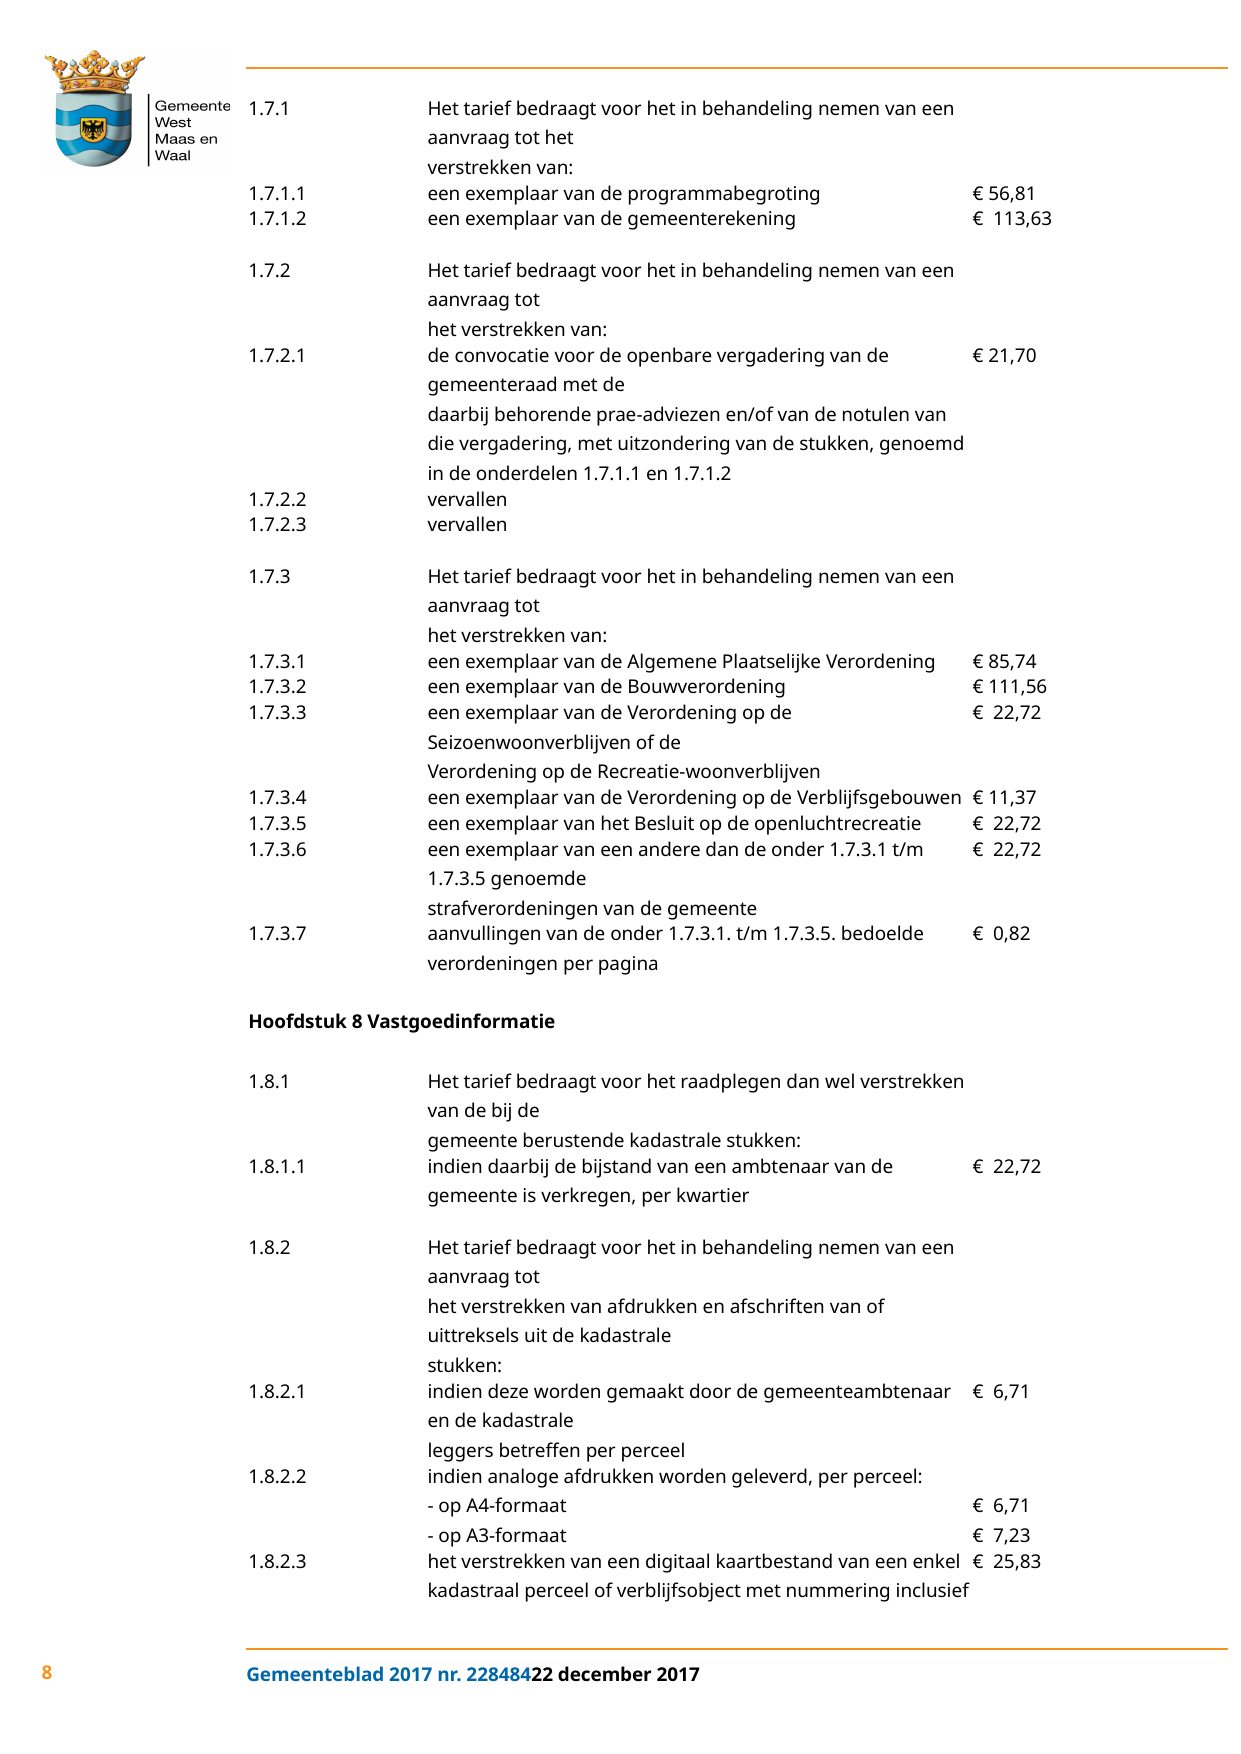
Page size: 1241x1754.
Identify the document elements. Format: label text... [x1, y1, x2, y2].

table_cell indien deze worden gemaakt door de gemeenteambtenaar en de kadastrale leggers betreffen per perceel [427, 1378, 972, 1463]
table_cell [427, 537, 972, 563]
table_cell een exemplaar van de programmabegroting [427, 180, 972, 205]
table_cell [973, 486, 1152, 512]
table_cell 1.8.2.1 [248, 1378, 427, 1463]
table_cell 1.8.1.1 [248, 1153, 427, 1208]
table_cell 1.7.2.2 [248, 486, 427, 512]
table_cell de convocatie voor de openbare vergadering van de gemeenteraad met de daarbij behorende prae-adviezen en/of van de notulen van die vergadering, met uitzondering van de stukken, genoemd in de onderdelen 1.7.1.1 en 1.7.1.2 [427, 342, 972, 486]
table_cell € 85,74 [973, 648, 1152, 674]
table_cell [973, 1208, 1152, 1234]
table_cell € 111,56 [973, 674, 1152, 699]
table_cell € 11,37 [973, 784, 1152, 810]
table_cell [973, 257, 1152, 342]
table_cell € 56,81 [973, 180, 1152, 205]
table_cell indien daarbij de bijstand van een ambtenaar van de gemeente is verkregen, per kwartier [427, 1153, 972, 1208]
table_cell Het tarief bedraagt voor het in behandeling nemen van een aanvraag tot het verstrekken van: [427, 257, 972, 342]
table_cell vervallen [427, 486, 972, 512]
table_cell een exemplaar van de Verordening op de Seizoenwoonverblijven of de Verordening op de Recreatie-woonverblijven [427, 699, 972, 784]
table_cell 1.7.3 [248, 563, 427, 648]
table_header 1.8.1 [248, 1068, 427, 1153]
table_cell indien analoge afdrukken worden geleverd, per perceel: - op A4-formaat - op A3-formaat [427, 1463, 972, 1548]
table_cell € 113,63 [973, 205, 1152, 231]
table_cell [248, 231, 427, 257]
table_cell € 22,72 [973, 699, 1152, 784]
table_cell [973, 563, 1152, 648]
table_header 1.7.1 [248, 95, 427, 180]
table_cell Het tarief bedraagt voor het in behandeling nemen van een aanvraag tot het verstrekken van: [427, 563, 972, 648]
table_header [973, 95, 1152, 180]
table_cell een exemplaar van een andere dan de onder 1.7.3.1 t/m 1.7.3.5 genoemde strafverordeningen van de gemeente [427, 836, 972, 921]
table_cell [973, 537, 1152, 563]
table_cell [973, 512, 1152, 537]
table_cell 1.7.2 [248, 257, 427, 342]
table_cell 1.7.1.1 [248, 180, 427, 205]
table_cell [248, 1208, 427, 1234]
table_cell 1.7.3.7 [248, 921, 427, 976]
table_cell 1.7.3.5 [248, 810, 427, 836]
table_cell vervallen [427, 512, 972, 537]
table_cell 1.7.3.1 [248, 648, 427, 674]
text Hoofdstuk 8 Vastgoedinformatie [248, 1009, 1152, 1034]
table_cell 1.7.2.3 [248, 512, 427, 537]
table_cell een exemplaar van de Bouwverordening [427, 674, 972, 699]
table_cell [427, 1208, 972, 1234]
table_cell aanvullingen van de onder 1.7.3.1. t/m 1.7.3.5. bedoelde verordeningen per pagina [427, 921, 972, 976]
table_cell 1.7.3.2 [248, 674, 427, 699]
table_cell € 6,71 € 7,23 [973, 1463, 1152, 1548]
table_header Het tarief bedraagt voor het in behandeling nemen van een aanvraag tot het verstrekken van: [427, 95, 972, 180]
table_cell € 0,82 [973, 921, 1152, 976]
table_header [973, 1068, 1152, 1153]
table_cell 1.7.3.3 [248, 699, 427, 784]
table_cell een exemplaar van de Algemene Plaatselijke Verordening [427, 648, 972, 674]
table_cell een exemplaar van de gemeenterekening [427, 205, 972, 231]
table_cell [973, 1234, 1152, 1378]
table_cell het verstrekken van een digitaal kaartbestand van een enkel kadastraal perceel of verblijfsobject met nummering inclusief [427, 1548, 972, 1603]
table_cell 1.7.3.4 [248, 784, 427, 810]
table_cell € 6,71 [973, 1378, 1152, 1463]
table_cell 1.8.2 [248, 1234, 427, 1378]
table_cell 1.7.3.6 [248, 836, 427, 921]
table_cell 1.7.1.2 [248, 205, 427, 231]
table_cell 1.8.2.2 [248, 1463, 427, 1548]
table_cell [248, 537, 427, 563]
table_cell [973, 231, 1152, 257]
table_cell € 21,70 [973, 342, 1152, 486]
table_cell € 22,72 [973, 836, 1152, 921]
table_cell € 25,83 [973, 1548, 1152, 1603]
table_cell € 22,72 [973, 810, 1152, 836]
table_cell een exemplaar van de Verordening op de Verblijfsgebouwen [427, 784, 972, 810]
table_cell 1.7.2.1 [248, 342, 427, 486]
picture [41, 47, 231, 172]
table_cell [427, 231, 972, 257]
table_header Het tarief bedraagt voor het raadplegen dan wel verstrekken van de bij de gemeente berustende kadastrale stukken: [427, 1068, 972, 1153]
table_cell een exemplaar van het Besluit op de openluchtrecreatie [427, 810, 972, 836]
table_cell € 22,72 [973, 1153, 1152, 1208]
table_cell Het tarief bedraagt voor het in behandeling nemen van een aanvraag tot het verstrekken van afdrukken en afschriften van of uittreksels uit de kadastrale stukken: [427, 1234, 972, 1378]
table_cell 1.8.2.3 [248, 1548, 427, 1603]
